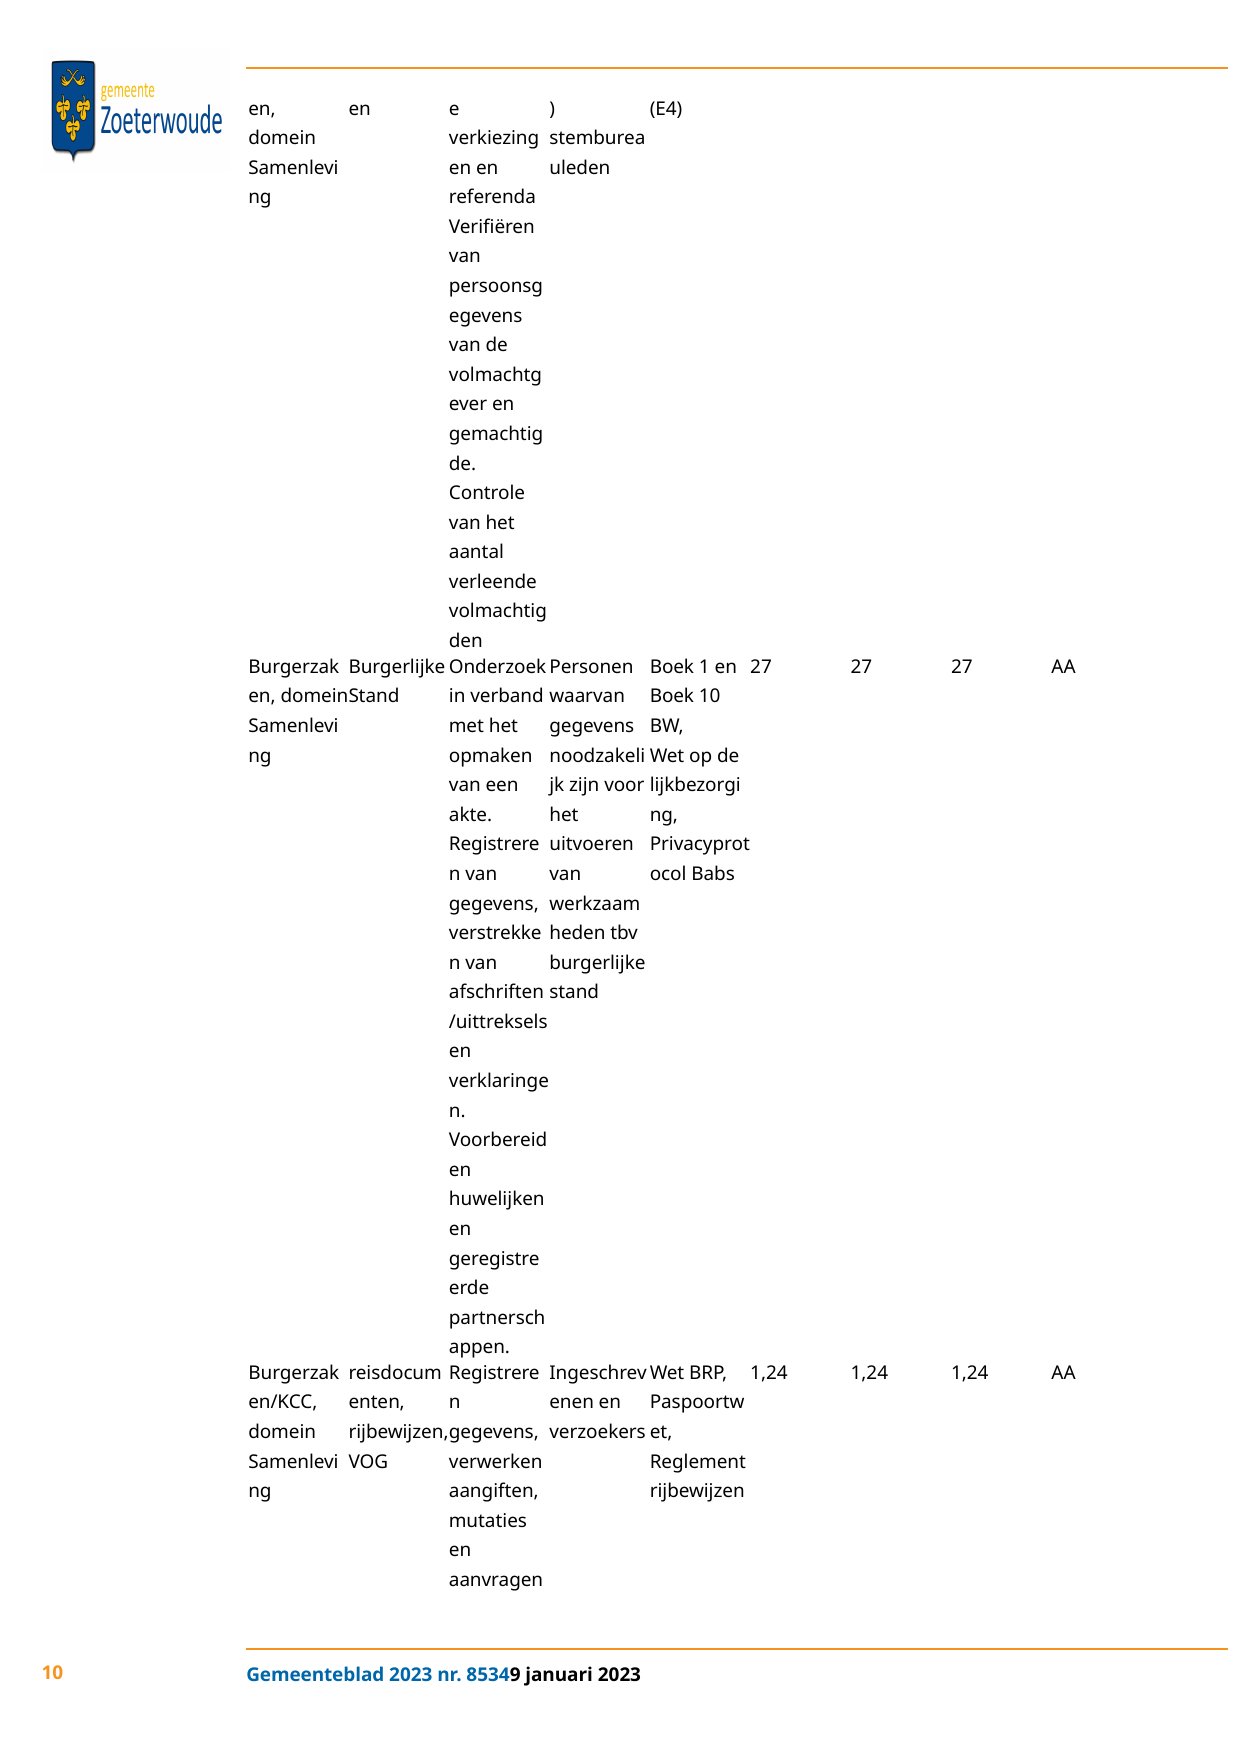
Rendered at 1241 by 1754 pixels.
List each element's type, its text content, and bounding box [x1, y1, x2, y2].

table_cell [951, 95, 1051, 653]
table_cell 1,24 [850, 1359, 951, 1592]
table_cell [750, 95, 850, 653]
table_cell en, domein Samenleving [248, 95, 348, 653]
table_cell ) stembureauleden [549, 95, 649, 653]
table_cell e verkiezingen en referenda Verifiëren van persoonsgegevens van de volmachtgever en gemachtigde. Controle van het aantal verleende volmachtigden [449, 95, 549, 653]
table_cell 27 [750, 653, 850, 1359]
table_cell 27 [850, 653, 951, 1359]
table_cell Onderzoek in verband met het opmaken van een akte. Registreren van gegevens, verstrekken van afschriften/uittreksels en verklaringen. Voorbereiden huwelijken en geregistreerde partnerschappen. [449, 653, 549, 1359]
table_cell en [348, 95, 449, 653]
table_cell reisdocumenten, rijbewijzen, VOG [348, 1359, 449, 1592]
table_cell 27 [951, 653, 1051, 1359]
table_cell Burgerlijke Stand [348, 653, 449, 1359]
table_cell 1,24 [951, 1359, 1051, 1592]
picture [41, 47, 231, 172]
table_cell Registreren gegevens, verwerken aangiften, mutaties en aanvragen [449, 1359, 549, 1592]
table_cell Wet BRP, Paspoortwet, Reglement rijbewijzen [650, 1359, 750, 1592]
table_cell Ingeschrevenen en verzoekers [549, 1359, 649, 1592]
table_cell Burgerzaken, domein Samenleving [248, 653, 348, 1359]
table_cell Burgerzaken/KCC, domein Samenleving [248, 1359, 348, 1592]
table_cell [1051, 95, 1152, 653]
table_cell Personen waarvan gegevens noodzakelijk zijn voor het uitvoeren van werkzaamheden tbv burgerlijke stand [549, 653, 649, 1359]
table_cell 1,24 [750, 1359, 850, 1592]
table_cell Boek 1 en Boek 10 BW, Wet op de lijkbezorging, Privacyprotocol Babs [650, 653, 750, 1359]
table_cell (E4) [650, 95, 750, 653]
table_cell [850, 95, 951, 653]
table_cell AA [1051, 1359, 1152, 1592]
table_cell AA [1051, 653, 1152, 1359]
